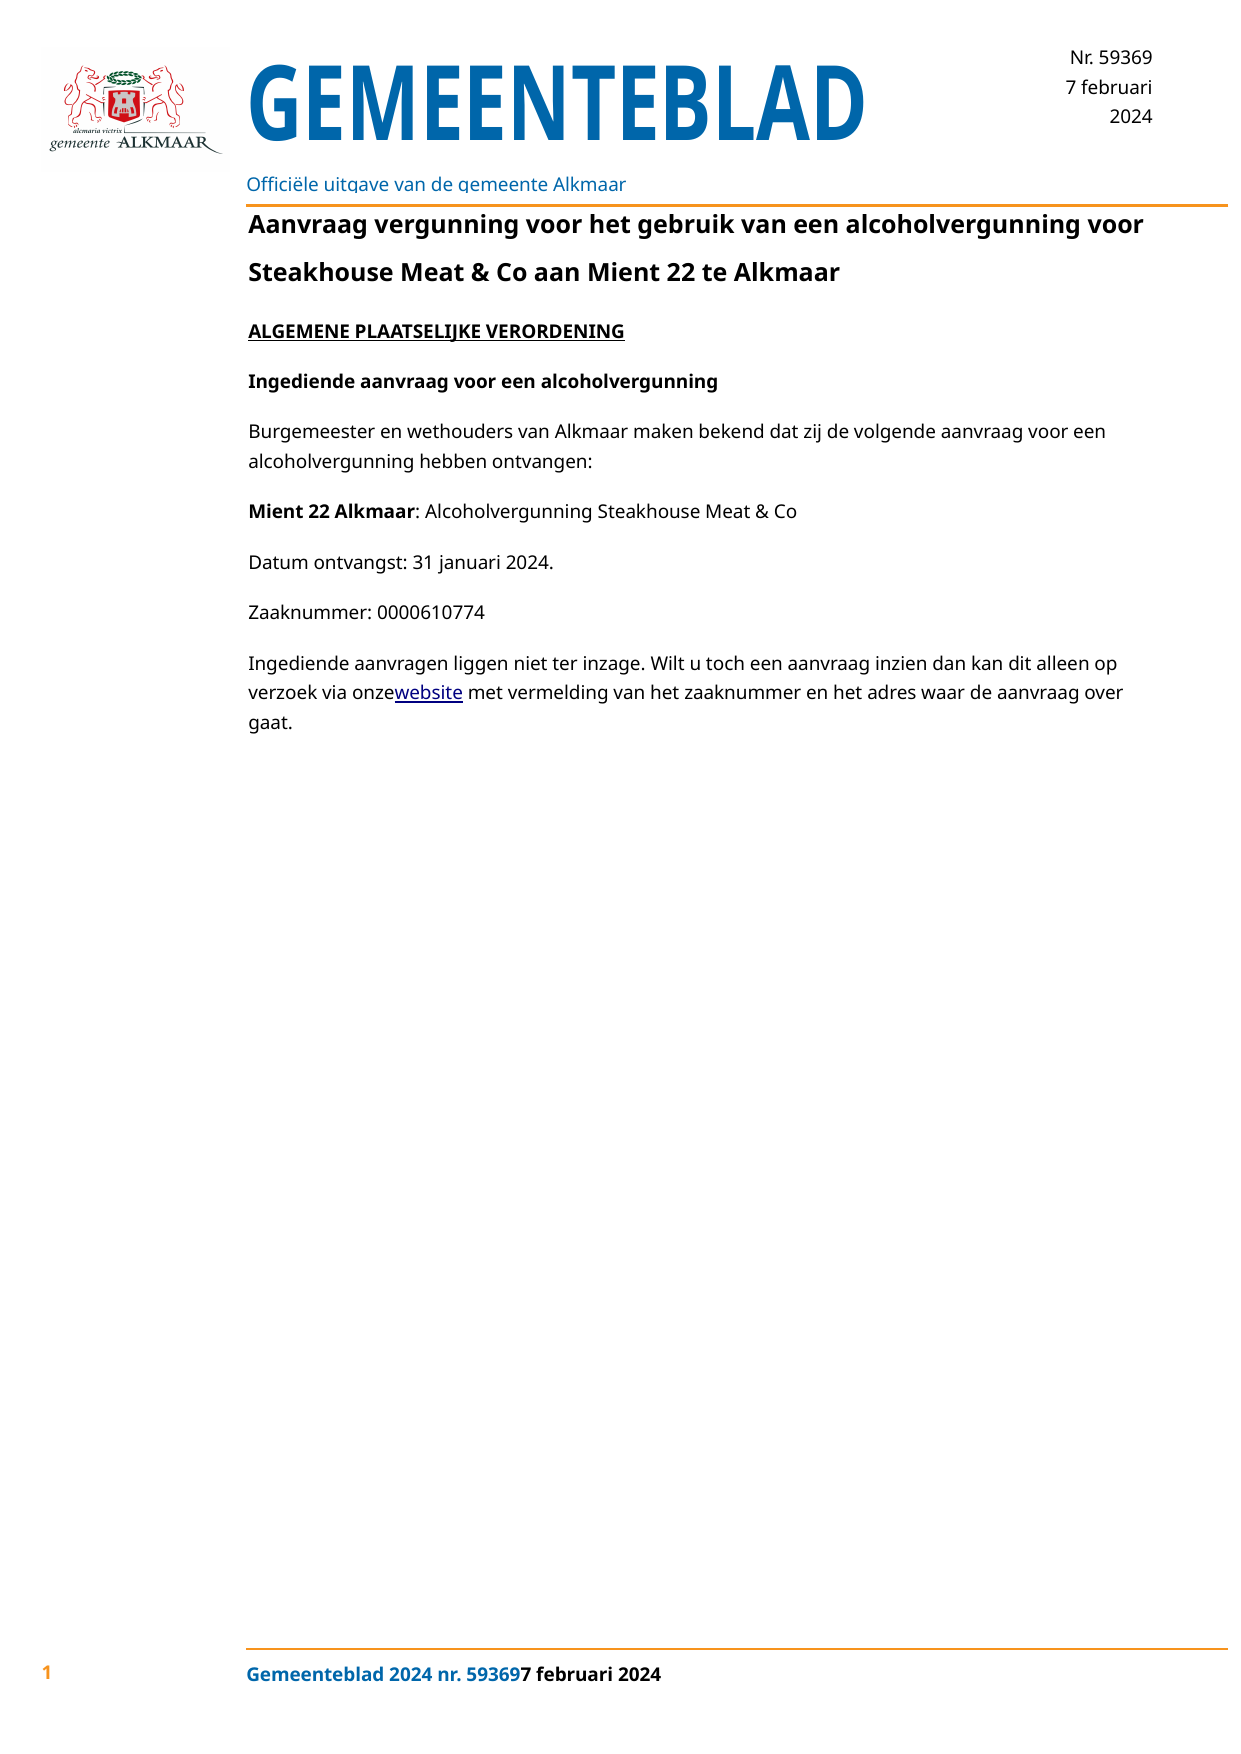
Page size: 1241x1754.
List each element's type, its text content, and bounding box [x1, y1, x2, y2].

text Ingediende aanvraag voor een alcoholvergunning [248, 368, 1152, 394]
text Aanvraag vergunning voor het gebruik van een alcoholvergunning voor Steakhouse Meat & Co aan Mient 22 te Alkmaar [248, 207, 1152, 288]
text ALGEMENE PLAATSELIJKE VERORDENING [248, 318, 1152, 344]
text Zaaknummer: 0000610774 [248, 599, 1152, 625]
picture [41, 47, 231, 172]
text Burgemeester en wethouders van Alkmaar maken bekend dat zij de volgende aanvraag voor een alcoholvergunning hebben ontvangen: [248, 419, 1152, 474]
text Mient 22 Alkmaar: Alcoholvergunning Steakhouse Meat & Co [248, 499, 1152, 524]
text Ingediende aanvragen liggen niet ter inzage. Wilt u toch een aanvraag inzien dan kan dit alleen op verzoek via onzewebsite met vermelding van het zaaknummer en het adres waar de aanvraag over gaat. [248, 650, 1152, 735]
text Datum ontvangst: 31 januari 2024. [248, 549, 1152, 575]
